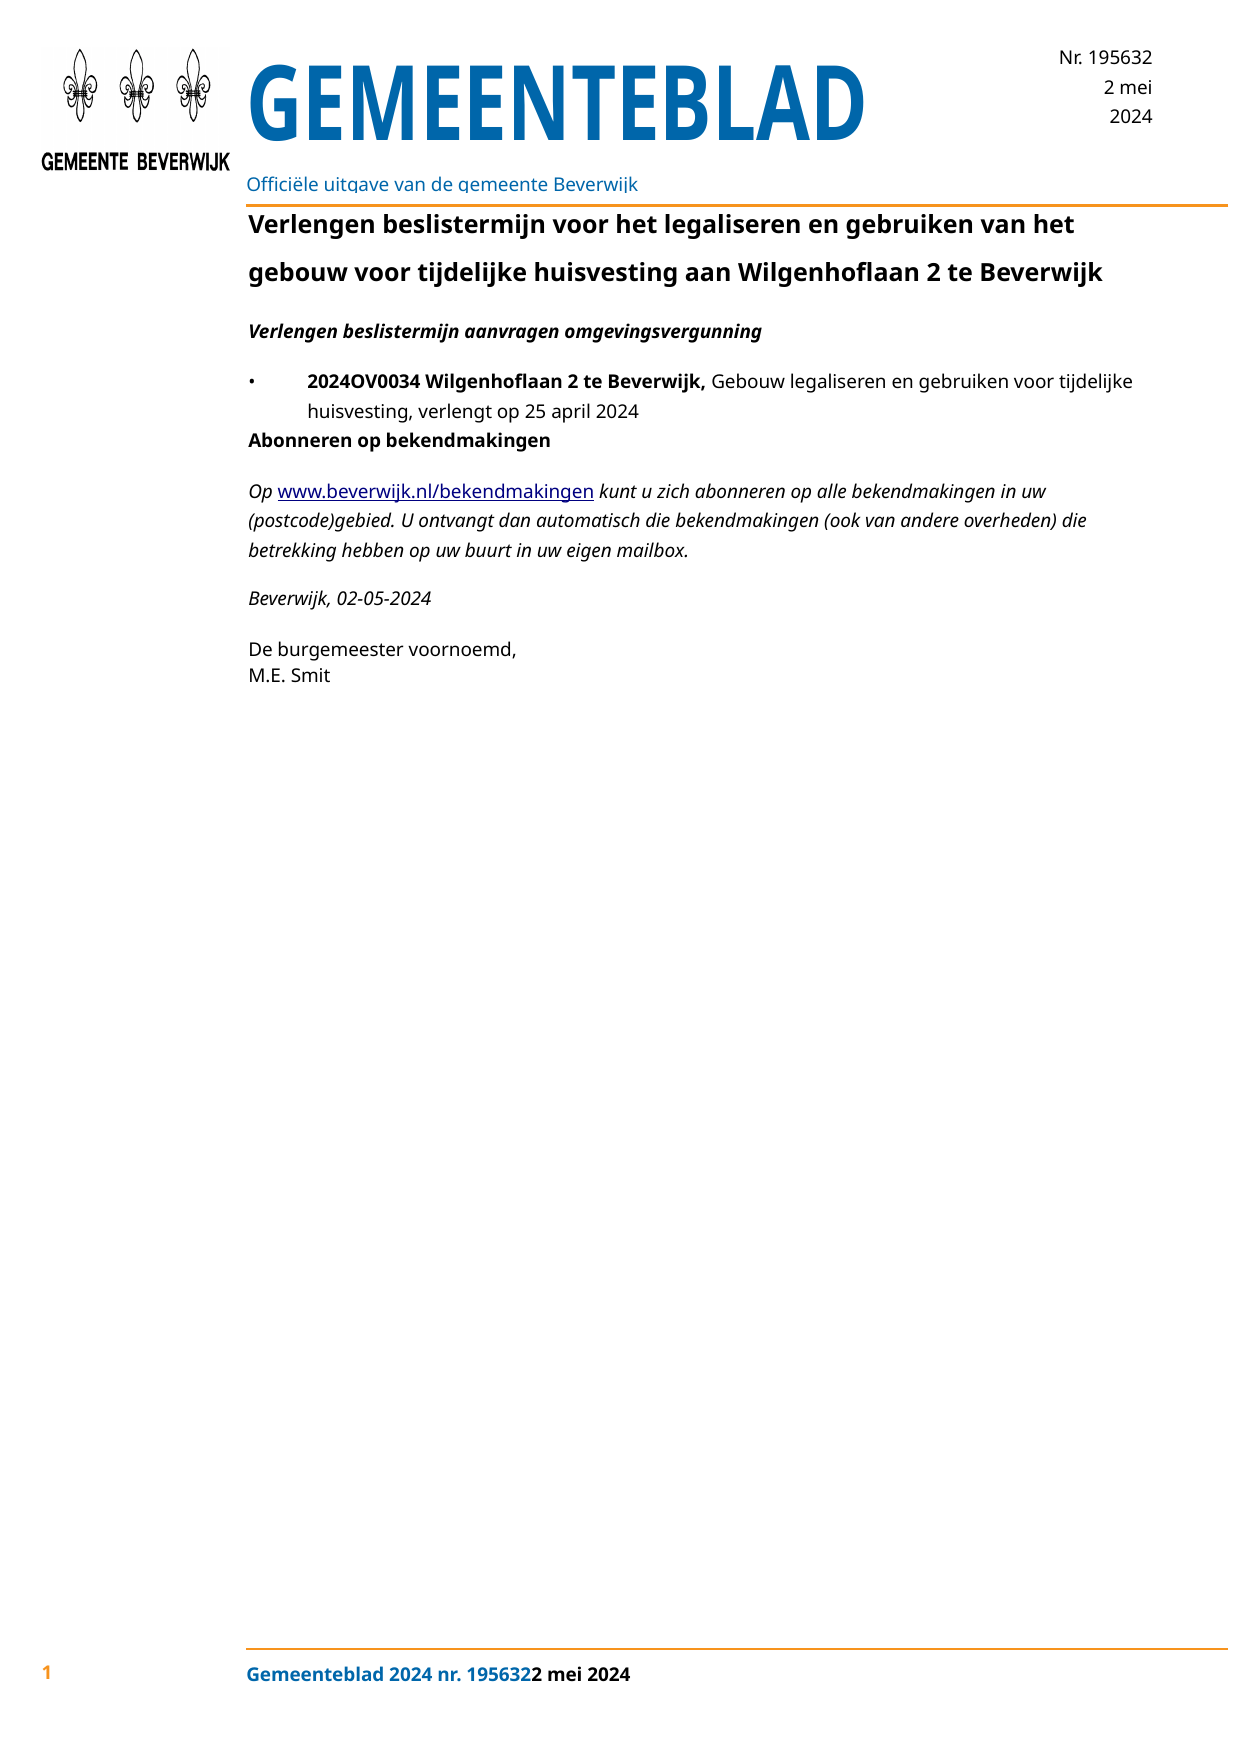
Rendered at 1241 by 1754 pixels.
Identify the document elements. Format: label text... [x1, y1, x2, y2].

text Abonneren op bekendmakingen [248, 427, 1152, 453]
text De burgemeester voornoemd, [248, 636, 1152, 662]
text Op www.beverwijk.nl/bekendmakingen kunt u zich abonneren op alle bekendmakingen in uw (postcode)gebied. U ontvangt dan automatisch die bekendmakingen (ook van andere overheden) die betrekking hebben op uw buurt in uw eigen mailbox. [248, 478, 1152, 563]
text Verlengen beslistermijn voor het legaliseren en gebruiken van het gebouw voor tijdelijke huisvesting aan Wilgenhoflaan 2 te Beverwijk [248, 207, 1152, 288]
list 2024OV0034 Wilgenhoflaan 2 te Beverwijk, Gebouw legaliseren en gebruiken voor tijdelijke huisvesting, verlengt op 25 april 2024 [248, 368, 1152, 424]
text Verlengen beslistermijn aanvragen omgevingsvergunning [248, 318, 1152, 344]
text Beverwijk, 02-05-2024 [248, 585, 1152, 611]
text M.E. Smit [248, 662, 1152, 688]
picture [41, 47, 231, 172]
